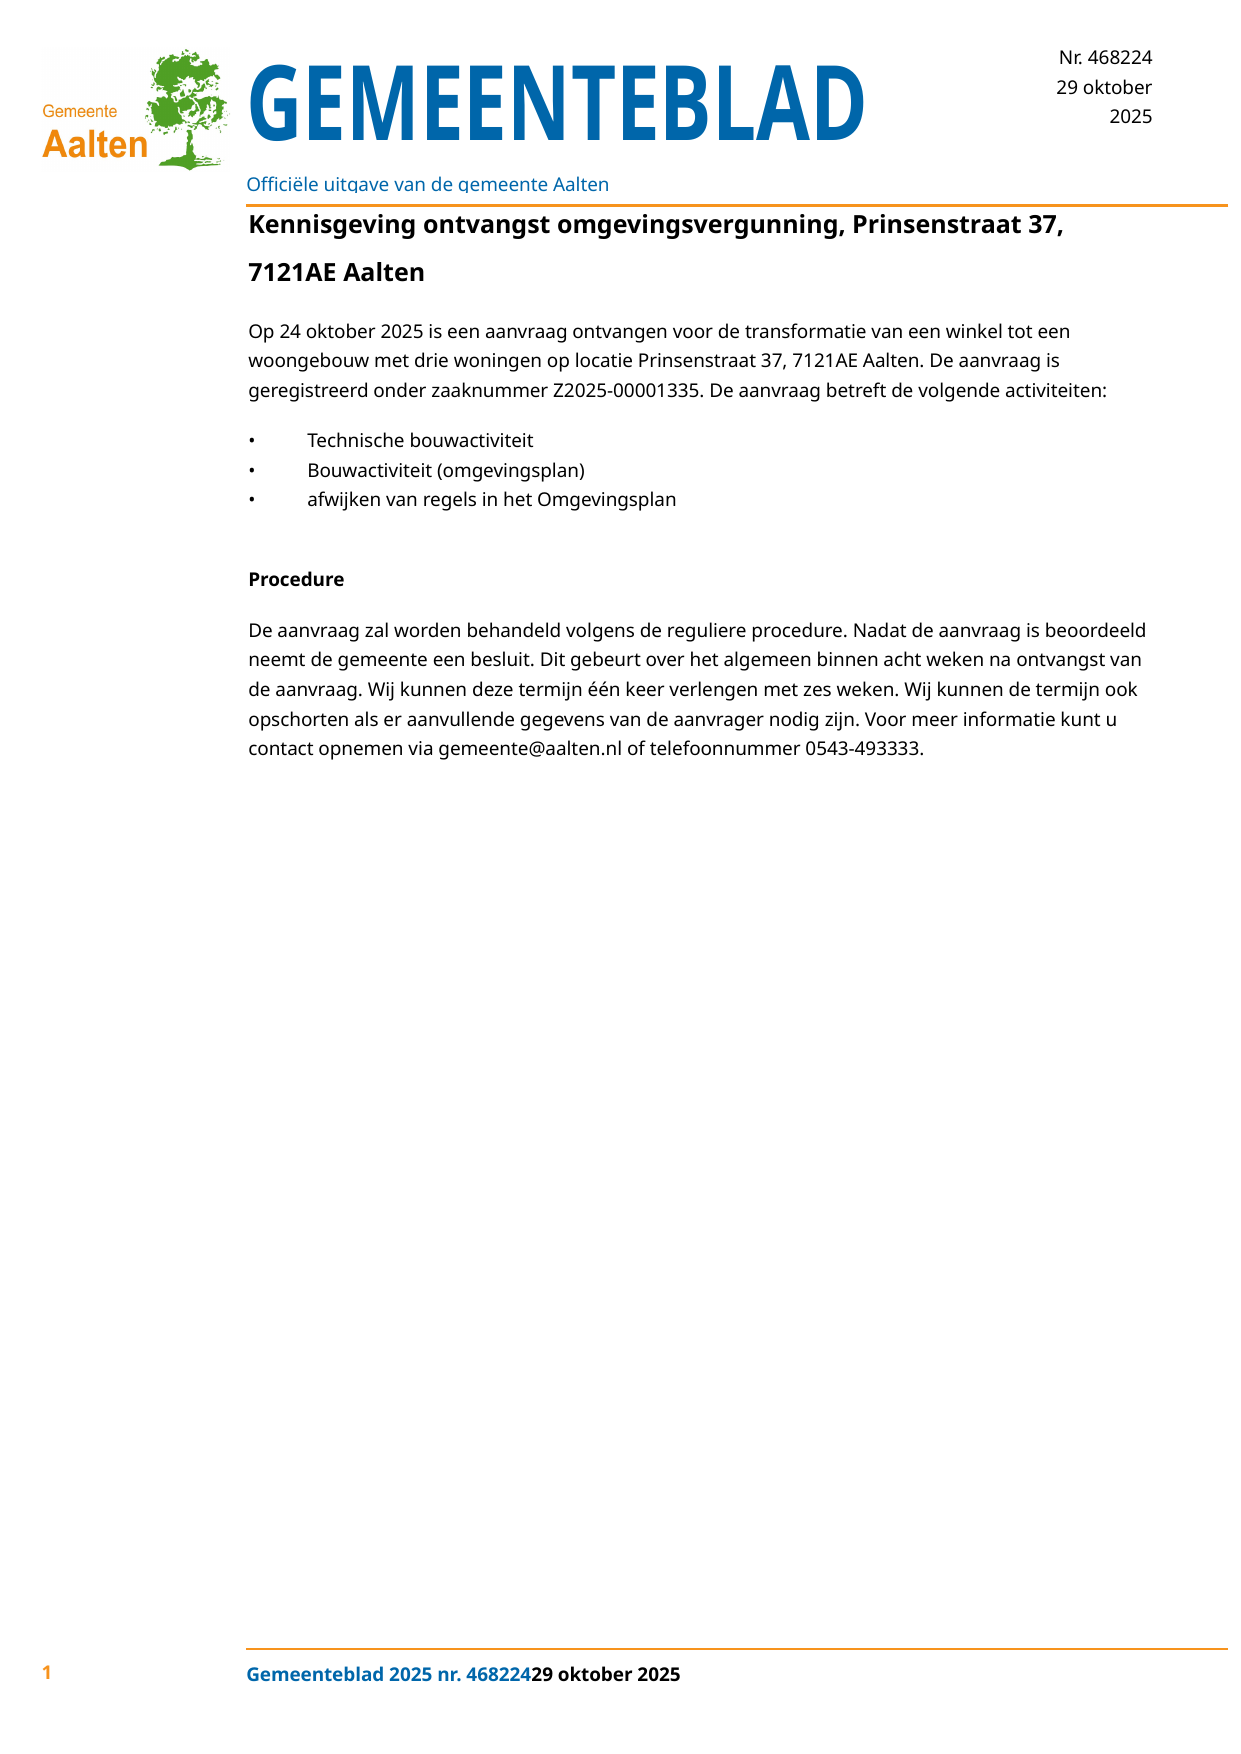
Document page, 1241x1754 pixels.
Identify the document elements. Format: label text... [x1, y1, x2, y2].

text Procedure [248, 567, 1152, 592]
text Op 24 oktober 2025 is een aanvraag ontvangen voor de transformatie van een winkel tot een woongebouw met drie woningen op locatie Prinsenstraat 37, 7121AE Aalten. De aanvraag is geregistreerd onder zaaknummer Z2025-00001335. De aanvraag betreft de volgende activiteiten: [248, 318, 1152, 403]
text Kennisgeving ontvangst omgevingsvergunning, Prinsenstraat 37, 7121AE Aalten [248, 207, 1152, 288]
list Technische bouwactiviteit [248, 427, 1152, 453]
list afwijken van regels in het Omgevingsplan [248, 487, 1152, 512]
picture [41, 47, 231, 172]
text De aanvraag zal worden behandeld volgens de reguliere procedure. Nadat de aanvraag is beoordeeld neemt de gemeente een besluit. Dit gebeurt over het algemeen binnen acht weken na ontvangst van de aanvraag. Wij kunnen deze termijn één keer verlengen met zes weken. Wij kunnen de termijn ook opschorten als er aanvullende gegevens van de aanvrager nodig zijn. Voor meer informatie kunt u contact opnemen via gemeente@aalten.nl of telefoonnummer 0543-493333. [248, 617, 1152, 761]
list Bouwactiviteit (omgevingsplan) [248, 457, 1152, 483]
